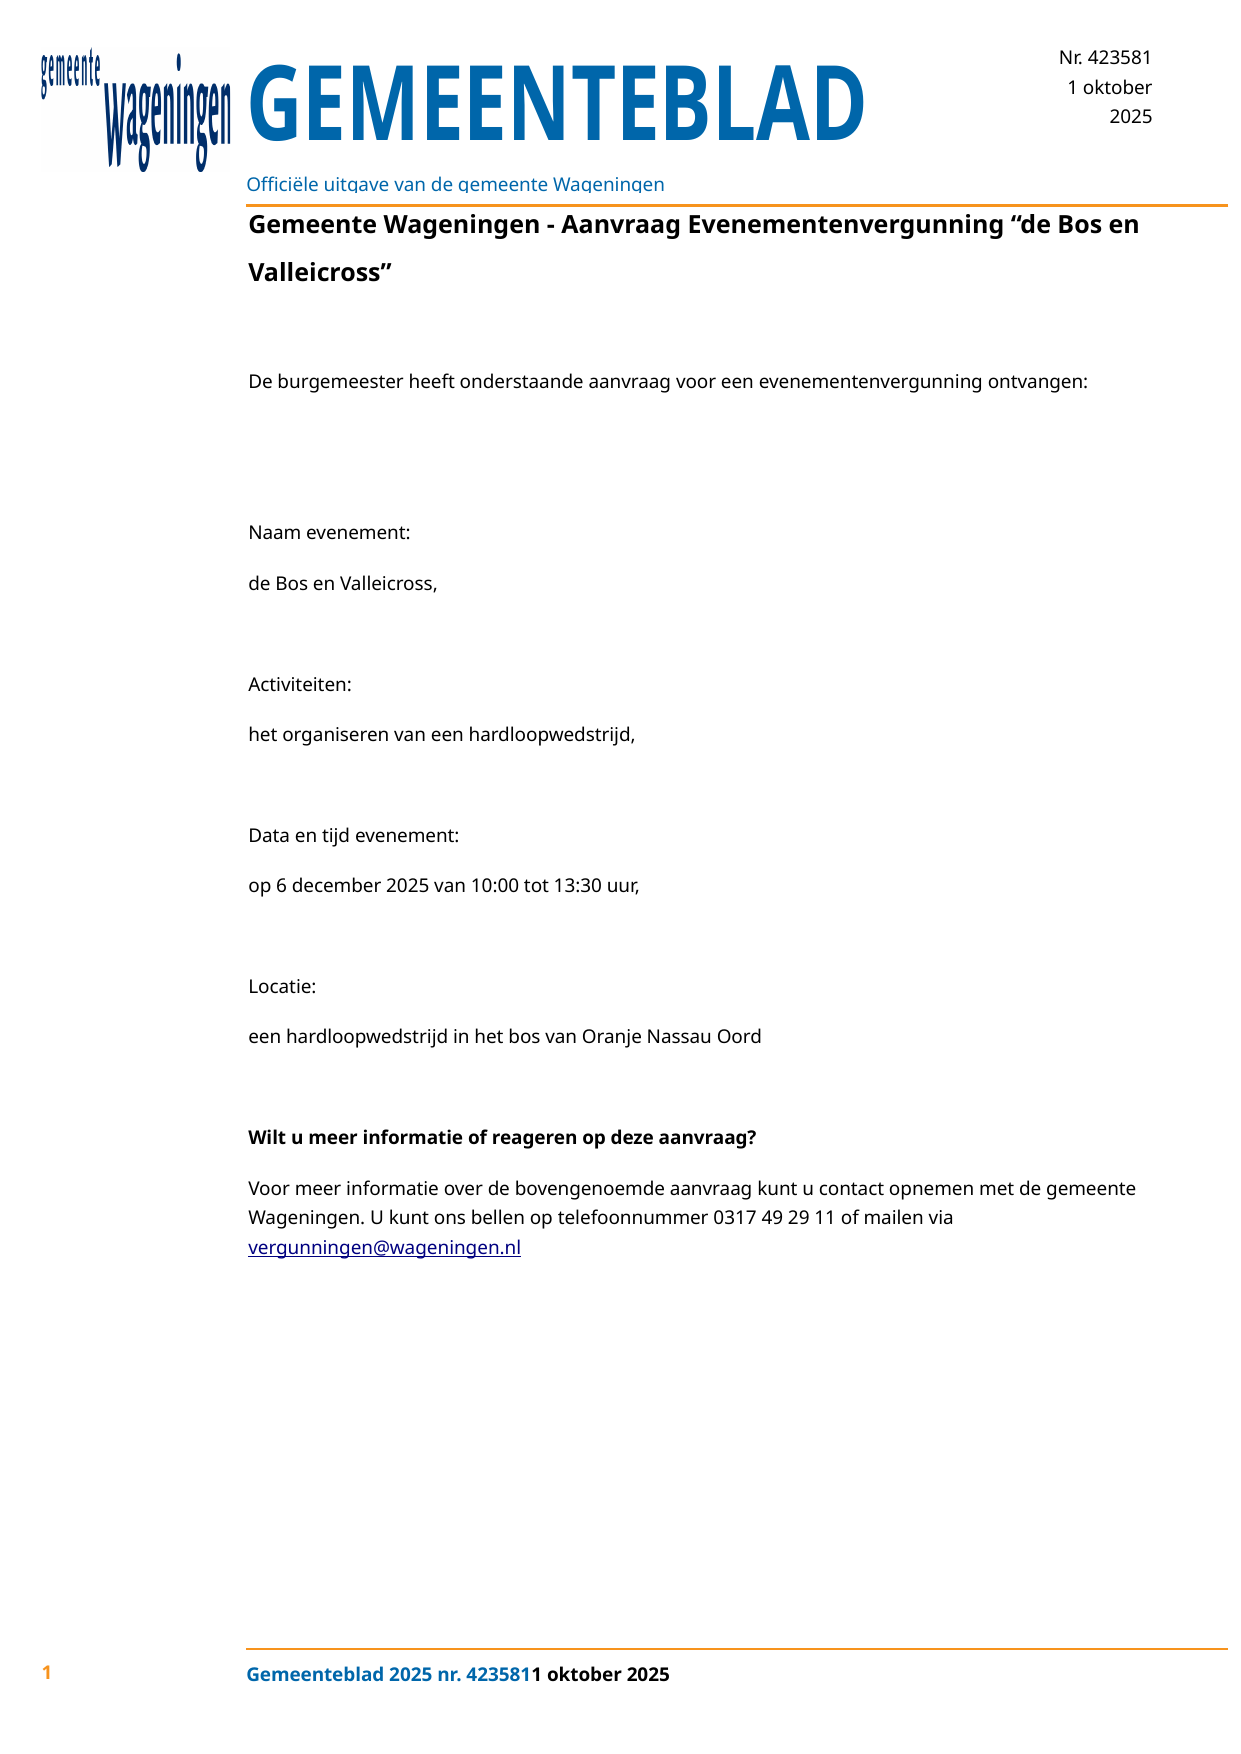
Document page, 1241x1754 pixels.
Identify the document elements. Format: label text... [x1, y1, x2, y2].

text een hardloopwedstrijd in het bos van Oranje Nassau Oord [248, 1024, 1152, 1049]
text Naam evenement: [248, 519, 1152, 545]
text Locatie: [248, 973, 1152, 999]
text Wilt u meer informatie of reageren op deze aanvraag? [248, 1124, 1152, 1150]
text Data en tijd evenement: [248, 822, 1152, 848]
text Voor meer informatie over de bovengenoemde aanvraag kunt u contact opnemen met de gemeente Wageningen. U kunt ons bellen op telefoonnummer 0317 49 29 11 of mailen via vergunningen@wageningen.nl [248, 1175, 1152, 1260]
text het organiseren van een hardloopwedstrijd, [248, 721, 1152, 747]
text Activiteiten: [248, 671, 1152, 697]
picture [41, 47, 231, 172]
text De burgemeester heeft onderstaande aanvraag voor een evenementenvergunning ontvangen: [248, 368, 1152, 394]
text de Bos en Valleicross, [248, 570, 1152, 596]
text Gemeente Wageningen - Aanvraag Evenementenvergunning “de Bos en Valleicross” [248, 207, 1152, 288]
text op 6 december 2025 van 10:00 tot 13:30 uur, [248, 872, 1152, 898]
